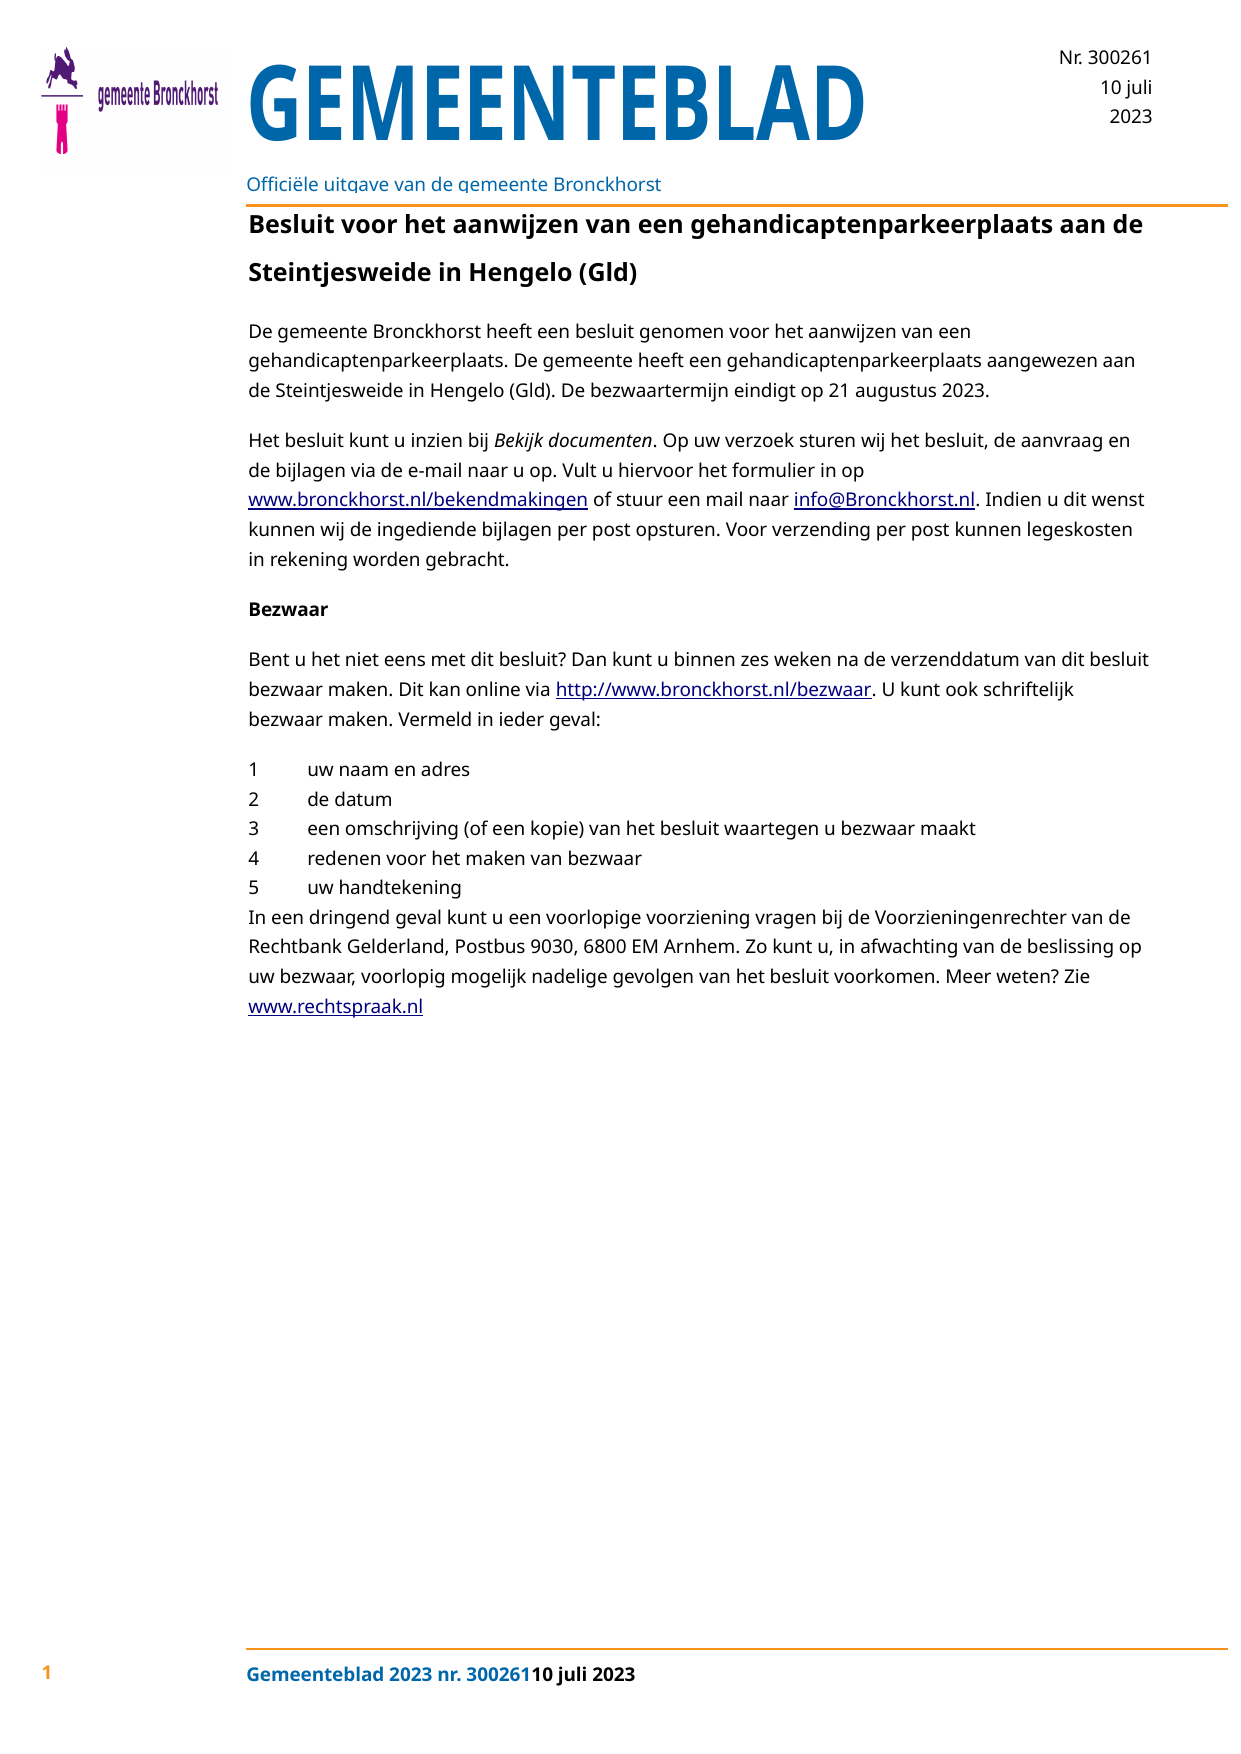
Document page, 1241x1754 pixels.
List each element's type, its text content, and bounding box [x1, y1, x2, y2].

list uw handtekening [248, 874, 1152, 900]
list de datum [248, 786, 1152, 812]
list een omschrijving (of een kopie) van het besluit waartegen u bezwaar maakt [248, 815, 1152, 841]
text Besluit voor het aanwijzen van een gehandicaptenparkeerplaats aan de Steintjesweide in Hengelo (Gld) [248, 207, 1152, 288]
text Bezwaar [248, 596, 1152, 622]
list redenen voor het maken van bezwaar [248, 845, 1152, 871]
text Bent u het niet eens met dit besluit? Dan kunt u binnen zes weken na de verzenddatum van dit besluit bezwaar maken. Dit kan online via http://www.bronckhorst.nl/bezwaar. U kunt ook schriftelijk bezwaar maken. Vermeld in ieder geval: [248, 647, 1152, 732]
text Het besluit kunt u inzien bij Bekijk documenten. Op uw verzoek sturen wij het besluit, de aanvraag en de bijlagen via de e-mail naar u op. Vult u hiervoor het formulier in op www.bronckhorst.nl/bekendmakingen of stuur een mail naar info@Bronckhorst.nl. Indien u dit wenst kunnen wij de ingediende bijlagen per post opsturen. Voor verzending per post kunnen legeskosten in rekening worden gebracht. [248, 427, 1152, 572]
picture [41, 47, 231, 172]
text De gemeente Bronckhorst heeft een besluit genomen voor het aanwijzen van een gehandicaptenparkeerplaats. De gemeente heeft een gehandicaptenparkeerplaats aangewezen aan de Steintjesweide in Hengelo (Gld). De bezwaartermijn eindigt op 21 augustus 2023. [248, 318, 1152, 403]
list uw naam en adres [248, 756, 1152, 782]
text In een dringend geval kunt u een voorlopige voorziening vragen bij de Voorzieningenrechter van de Rechtbank Gelderland, Postbus 9030, 6800 EM Arnhem. Zo kunt u, in afwachting van de beslissing op uw bezwaar, voorlopig mogelijk nadelige gevolgen van het besluit voorkomen. Meer weten? Zie www.rechtspraak.nl [248, 904, 1152, 1019]
